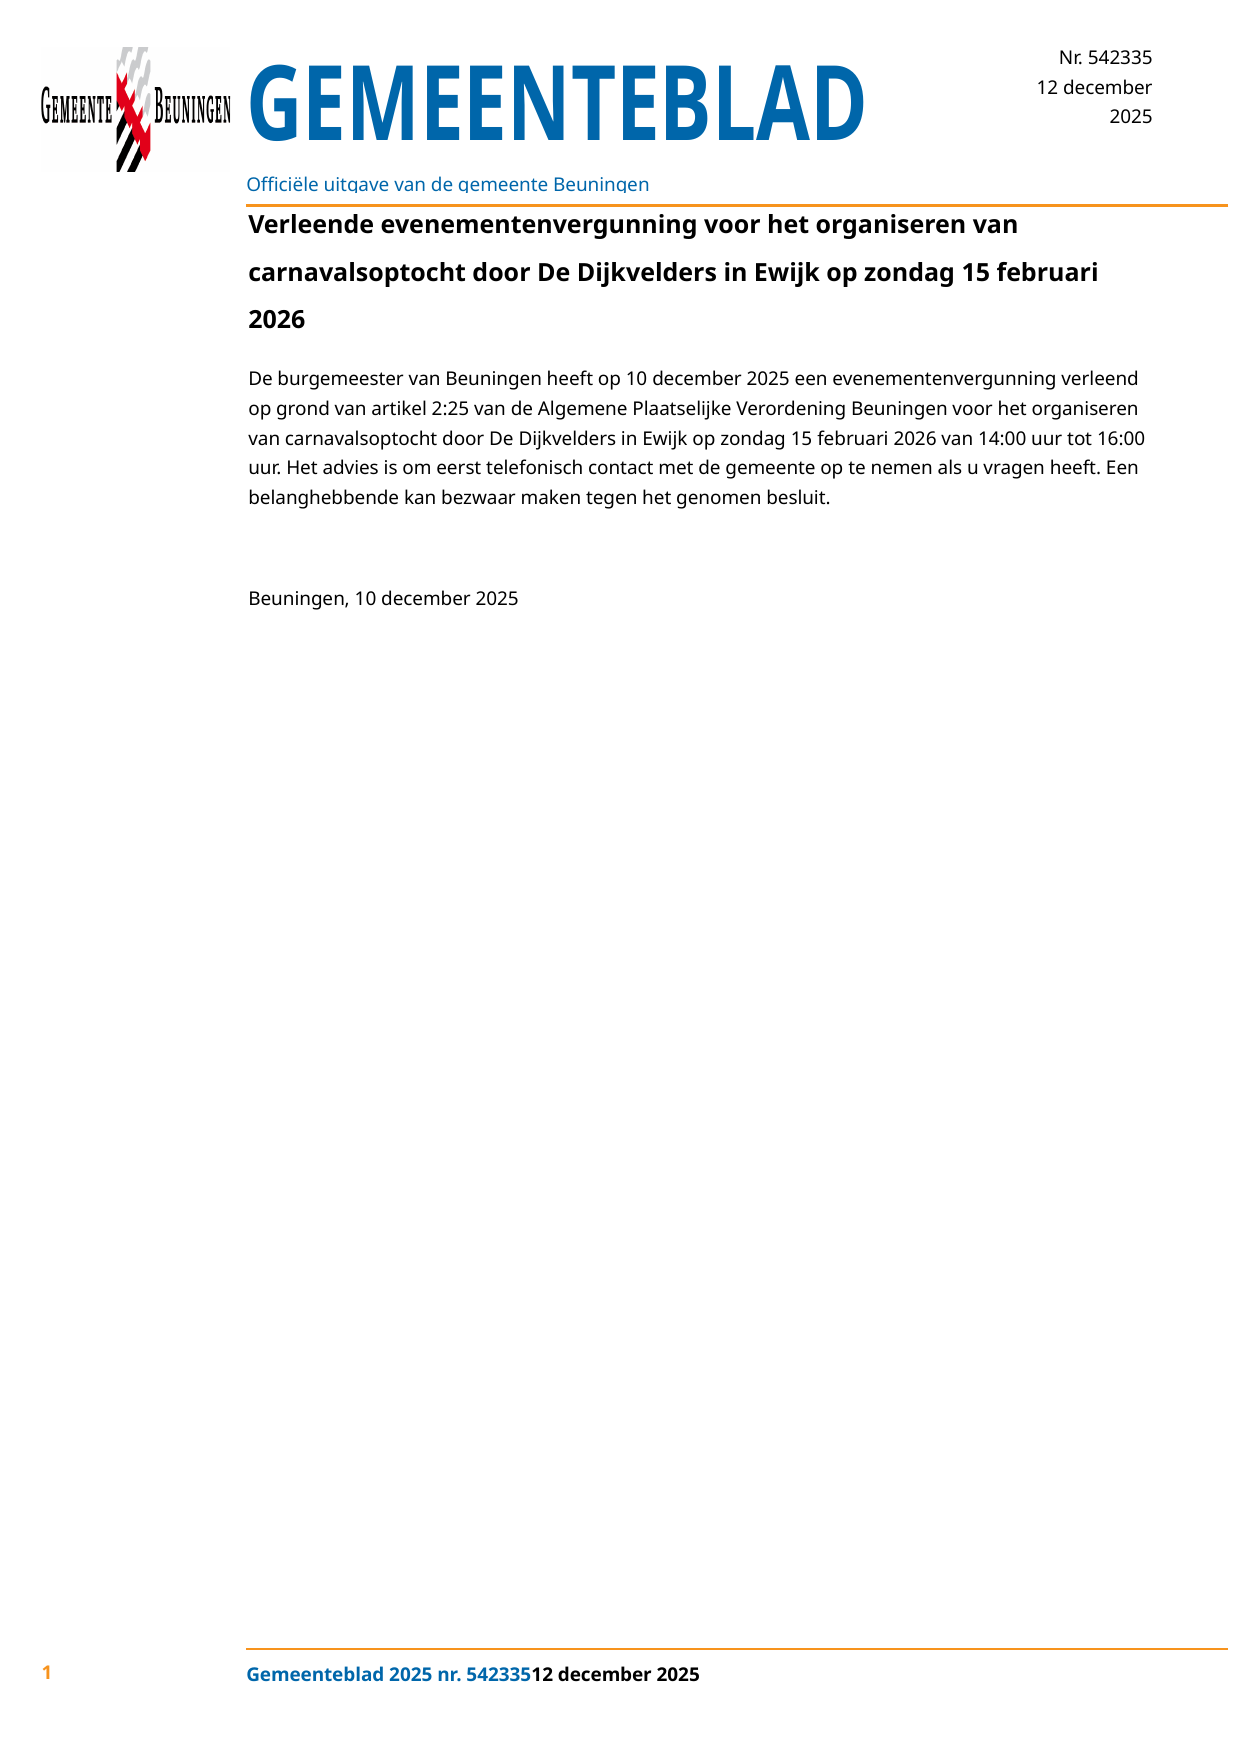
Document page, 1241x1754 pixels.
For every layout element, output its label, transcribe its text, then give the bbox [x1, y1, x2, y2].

text Verleende evenementenvergunning voor het organiseren van carnavalsoptocht door De Dijkvelders in Ewijk op zondag 15 februari 2026 [248, 207, 1152, 336]
picture [41, 47, 231, 172]
text Beuningen, 10 december 2025 [248, 585, 1152, 610]
text De burgemeester van Beuningen heeft op 10 december 2025 een evenementenvergunning verleend op grond van artikel 2:25 van de Algemene Plaatselijke Verordening Beuningen voor het organiseren van carnavalsoptocht door De Dijkvelders in Ewijk op zondag 15 februari 2026 van 14:00 uur tot 16:00 uur. Het advies is om eerst telefonisch contact met de gemeente op te nemen als u vragen heeft. Een belanghebbende kan bezwaar maken tegen het genomen besluit. [248, 366, 1152, 509]
